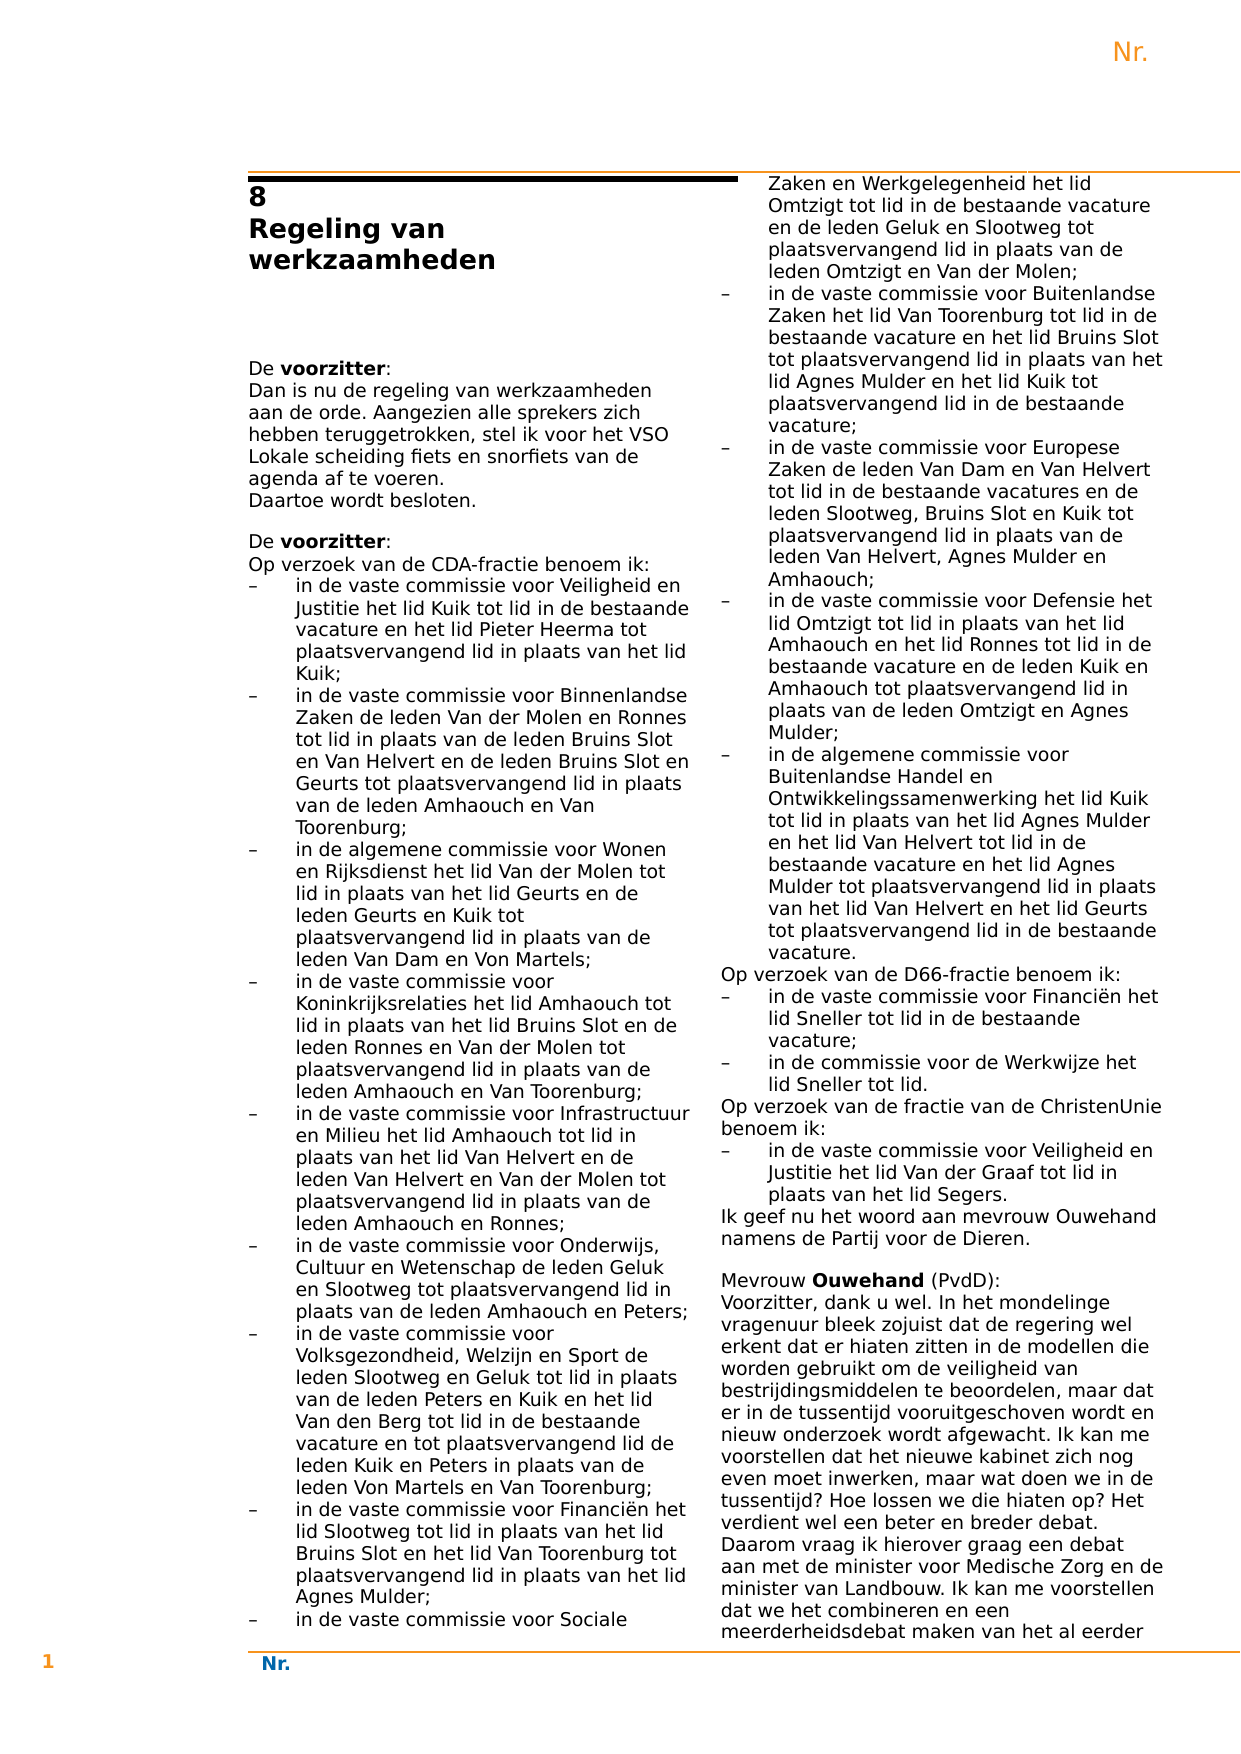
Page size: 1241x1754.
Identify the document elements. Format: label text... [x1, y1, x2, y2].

title 8 Regeling van werkzaamheden [248, 182, 691, 276]
text De voorzitter: [248, 531, 691, 553]
list in de vaste commissie voor Defensie het lid Omtzigt tot lid in plaats van het lid Amhaouch en het lid Ronnes tot lid in de bestaande vacature en de leden Kuik en Amhaouch tot plaatsvervangend lid in plaats van de leden Omtzigt en Agnes Mulder; [721, 590, 1163, 744]
list in de vaste commissie voor Veiligheid en Justitie het lid Kuik tot lid in de bestaande vacature en het lid Pieter Heerma tot plaatsvervangend lid in plaats van het lid Kuik; [248, 575, 691, 685]
list in de algemene commissie voor Wonen en Rijksdienst het lid Van der Molen tot lid in plaats van het lid Geurts en de leden Geurts en Kuik tot plaatsvervangend lid in plaats van de leden Van Dam en Von Martels; [248, 839, 691, 971]
list in de vaste commissie voor Binnenlandse Zaken de leden Van der Molen en Ronnes tot lid in plaats van de leden Bruins Slot en Van Helvert en de leden Bruins Slot en Geurts tot plaatsvervangend lid in plaats van de leden Amhaouch en Van Toorenburg; [248, 685, 691, 839]
list in de commissie voor de Werkwijze het lid Sneller tot lid. [721, 1052, 1163, 1096]
text Ik geef nu het woord aan mevrouw Ouwehand namens de Partij voor de Dieren. [721, 1206, 1163, 1250]
text Dan is nu de regeling van werkzaamheden aan de orde. Aangezien alle sprekers zich hebben teruggetrokken, stel ik voor het VSO Lokale scheiding fiets en snorfiets van de agenda af te voeren. [248, 379, 691, 489]
text Op verzoek van de D66-fractie benoem ik: [721, 964, 1163, 986]
list in de vaste commissie voor Infrastructuur en Milieu het lid Amhaouch tot lid in plaats van het lid Van Helvert en de leden Van Helvert en Van der Molen tot plaatsvervangend lid in plaats van de leden Amhaouch en Ronnes; [248, 1103, 691, 1235]
list in de vaste commissie voor Koninkrijksrelaties het lid Amhaouch tot lid in plaats van het lid Bruins Slot en de leden Ronnes en Van der Molen tot plaatsvervangend lid in plaats van de leden Amhaouch en Van Toorenburg; [248, 971, 691, 1103]
list in de vaste commissie voor Financiën het lid Slootweg tot lid in plaats van het lid Bruins Slot en het lid Van Toorenburg tot plaatsvervangend lid in plaats van het lid Agnes Mulder; [248, 1498, 691, 1608]
list in de vaste commissie voor Buitenlandse Zaken het lid Van Toorenburg tot lid in de bestaande vacature en het lid Bruins Slot tot plaatsvervangend lid in plaats van het lid Agnes Mulder en het lid Kuik tot plaatsvervangend lid in de bestaande vacature; [721, 283, 1163, 437]
list in de vaste commissie voor Financiën het lid Sneller tot lid in de bestaande vacature; [721, 986, 1163, 1052]
text Op verzoek van de CDA-fractie benoem ik: [248, 553, 691, 575]
text Voorzitter, dank u wel. In het mondelinge vragenuur bleek zojuist dat de regering wel erkent dat er hiaten zitten in de modellen die worden gebruikt om de veiligheid van bestrijdingsmiddelen te beoordelen, maar dat er in de tussentijd vooruitgeschoven wordt en nieuw onderzoek wordt afgewacht. Ik kan me voorstellen dat het nieuwe kabinet zich nog even moet inwerken, maar wat doen we in de tussentijd? Hoe lossen we die hiaten op? Het verdient wel een beter en breder debat. Daarom vraag ik hierover graag een debat aan met de minister voor Medische Zorg en de minister van Landbouw. Ik kan me voorstellen dat we het combineren en een meerderheidsdebat maken van het al eerder [721, 1292, 1163, 1643]
list in de algemene commissie voor Buitenlandse Handel en Ontwikkelingssamenwerking het lid Kuik tot lid in plaats van het lid Agnes Mulder en het lid Van Helvert tot lid in de bestaande vacature en het lid Agnes Mulder tot plaatsvervangend lid in plaats van het lid Van Helvert en het lid Geurts tot plaatsvervangend lid in de bestaande vacature. [721, 744, 1163, 964]
list in de vaste commissie voor Europese Zaken de leden Van Dam en Van Helvert tot lid in de bestaande vacatures en de leden Slootweg, Bruins Slot en Kuik tot plaatsvervangend lid in plaats van de leden Van Helvert, Agnes Mulder en Amhaouch; [721, 437, 1163, 590]
list in de vaste commissie voor Volksgezondheid, Welzijn en Sport de leden Slootweg en Geluk tot lid in plaats van de leden Peters en Kuik en het lid Van den Berg tot lid in de bestaande vacature en tot plaatsvervangend lid de leden Kuik en Peters in plaats van de leden Von Martels en Van Toorenburg; [248, 1323, 691, 1498]
text Daartoe wordt besloten. [248, 489, 691, 511]
text De voorzitter: [248, 358, 691, 379]
text Mevrouw Ouwehand (PvdD): [721, 1270, 1163, 1292]
list Zaken en Werkgelegenheid het lid Omtzigt tot lid in de bestaande vacature en de leden Geluk en Slootweg tot plaatsvervangend lid in plaats van de leden Omtzigt en Van der Molen; [721, 173, 1163, 283]
text Op verzoek van de fractie van de ChristenUnie benoem ik: [721, 1096, 1163, 1140]
list in de vaste commissie voor Onderwijs, Cultuur en Wetenschap de leden Geluk en Slootweg tot plaatsvervangend lid in plaats van de leden Amhaouch en Peters; [248, 1235, 691, 1323]
list in de vaste commissie voor Veiligheid en Justitie het lid Van der Graaf tot lid in plaats van het lid Segers. [721, 1140, 1163, 1206]
list in de vaste commissie voor Sociale [248, 1608, 691, 1630]
